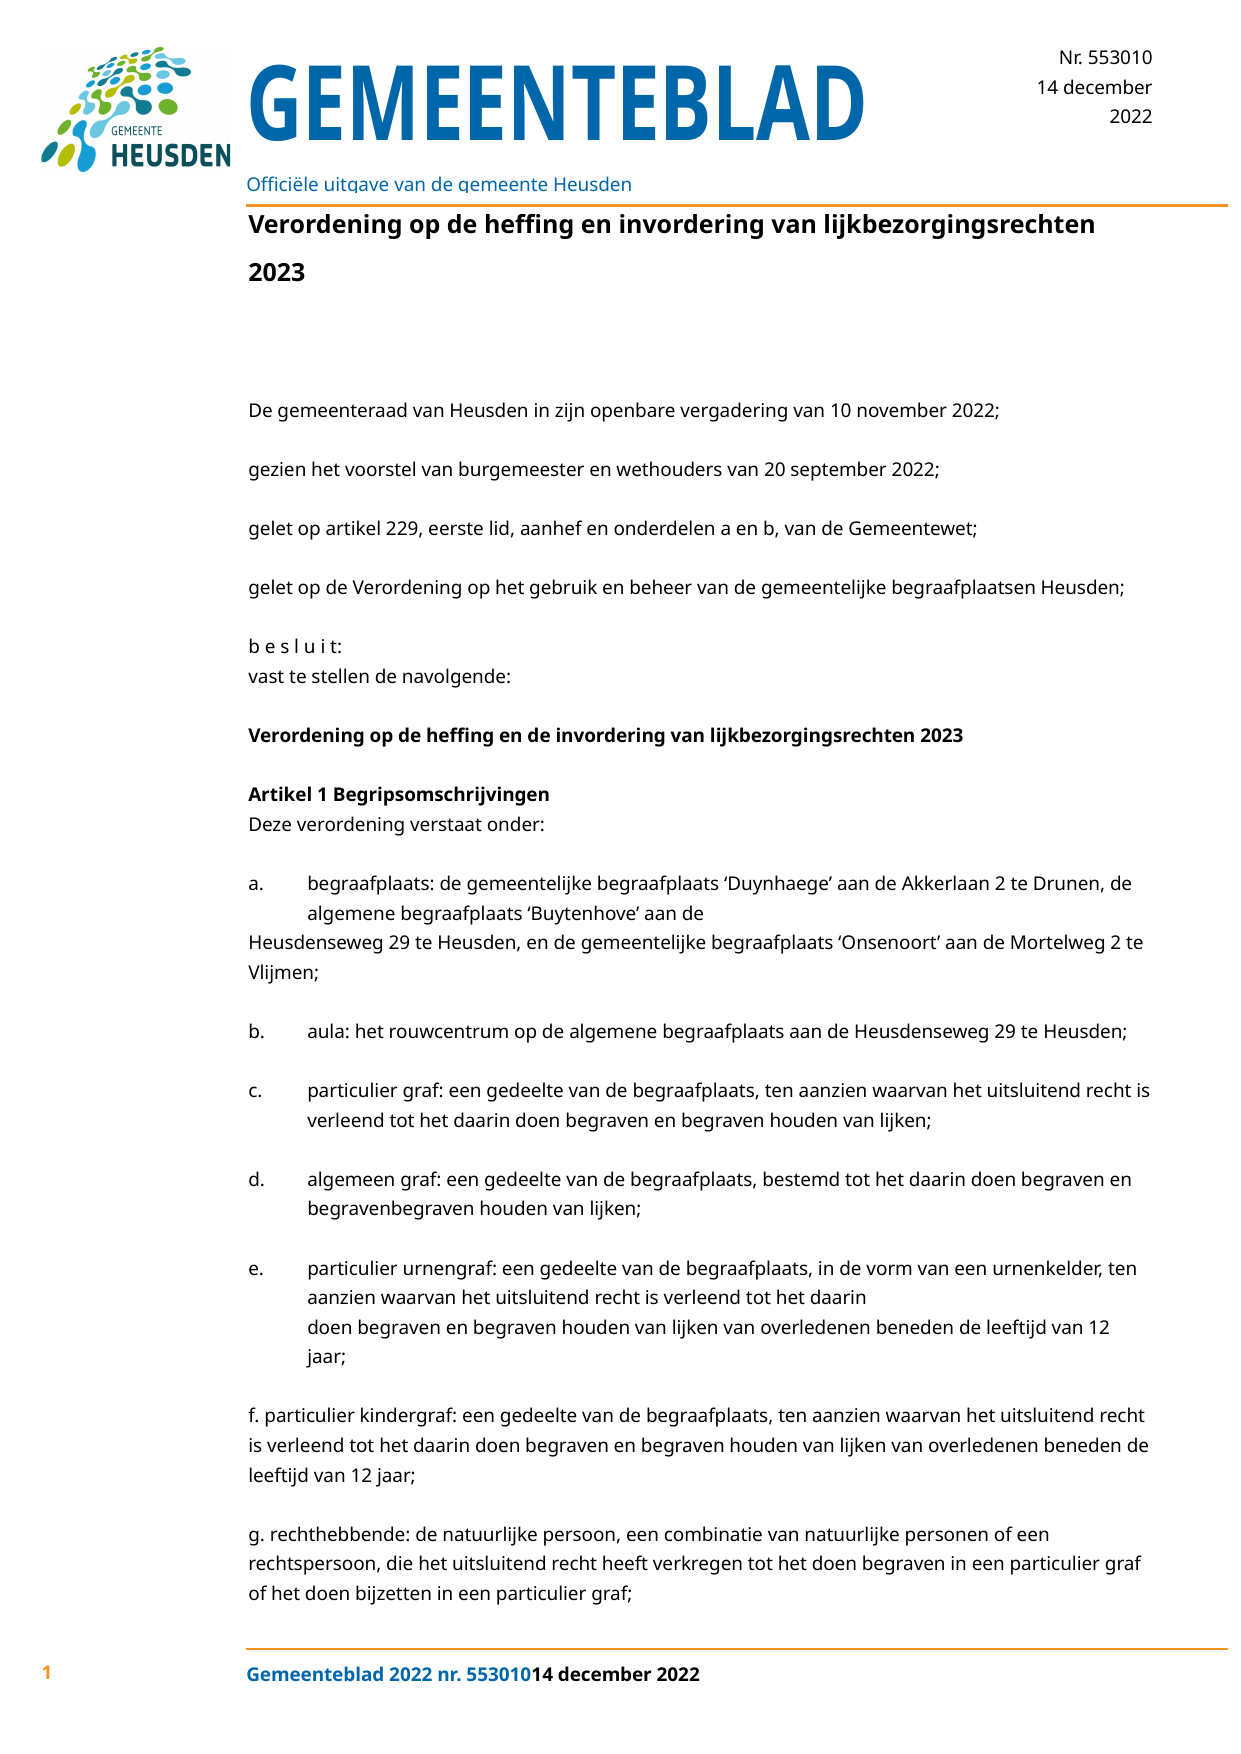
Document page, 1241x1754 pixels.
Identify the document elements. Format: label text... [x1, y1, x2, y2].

text gelet op artikel 229, eerste lid, aanhef en onderdelen a en b, van de Gemeentewet; [248, 515, 1152, 541]
text b e s l u i t: [248, 633, 1152, 659]
text vast te stellen de navolgende: [248, 663, 1152, 689]
text Verordening op de heffing en invordering van lijkbezorgingsrechten 2023 [248, 207, 1152, 288]
text gelet op de Verordening op het gebruik en beheer van de gemeentelijke begraafplaatsen Heusden; [248, 574, 1152, 600]
list particulier urnengraf: een gedeelte van de begraafplaats, in de vorm van een urnenkelder, ten aanzien waarvan het uitsluitend recht is verleend tot het daarin [248, 1255, 1152, 1310]
list begraafplaats: de gemeentelijke begraafplaats ‘Duynhaege’ aan de Akkerlaan 2 te Drunen, de algemene begraafplaats ‘Buytenhove’ aan de [248, 870, 1152, 925]
text g. rechthebbende: de natuurlijke persoon, een combinatie van natuurlijke personen of een rechtspersoon, die het uitsluitend recht heeft verkregen tot het doen begraven in een particulier graf of het doen bijzetten in een particulier graf; [248, 1521, 1152, 1606]
list particulier graf: een gedeelte van de begraafplaats, ten aanzien waarvan het uitsluitend recht is verleend tot het daarin doen begraven en begraven houden van lijken; [248, 1077, 1152, 1132]
picture [41, 47, 231, 172]
text Heusdenseweg 29 te Heusden, en de gemeentelijke begraafplaats ‘Onsenoort’ aan de Mortelweg 2 te Vlijmen; [248, 929, 1152, 984]
list algemeen graf: een gedeelte van de begraafplaats, bestemd tot het daarin doen begraven en begravenbegraven houden van lijken; [248, 1166, 1152, 1221]
list aula: het rouwcentrum op de algemene begraafplaats aan de Heusdenseweg 29 te Heusden; [248, 1018, 1152, 1044]
text Verordening op de heffing en de invordering van lijkbezorgingsrechten 2023 [248, 722, 1152, 748]
list doen begraven en begraven houden van lijken van overledenen beneden de leeftijd van 12 jaar; [248, 1314, 1152, 1369]
text De gemeenteraad van Heusden in zijn openbare vergadering van 10 november 2022; [248, 397, 1152, 422]
text f. particulier kindergraf: een gedeelte van de begraafplaats, ten aanzien waarvan het uitsluitend recht is verleend tot het daarin doen begraven en begraven houden van lijken van overledenen beneden de leeftijd van 12 jaar; [248, 1403, 1152, 1487]
text gezien het voorstel van burgemeester en wethouders van 20 september 2022; [248, 456, 1152, 482]
text Deze verordening verstaat onder: [248, 811, 1152, 837]
text Artikel 1 Begripsomschrijvingen [248, 781, 1152, 807]
